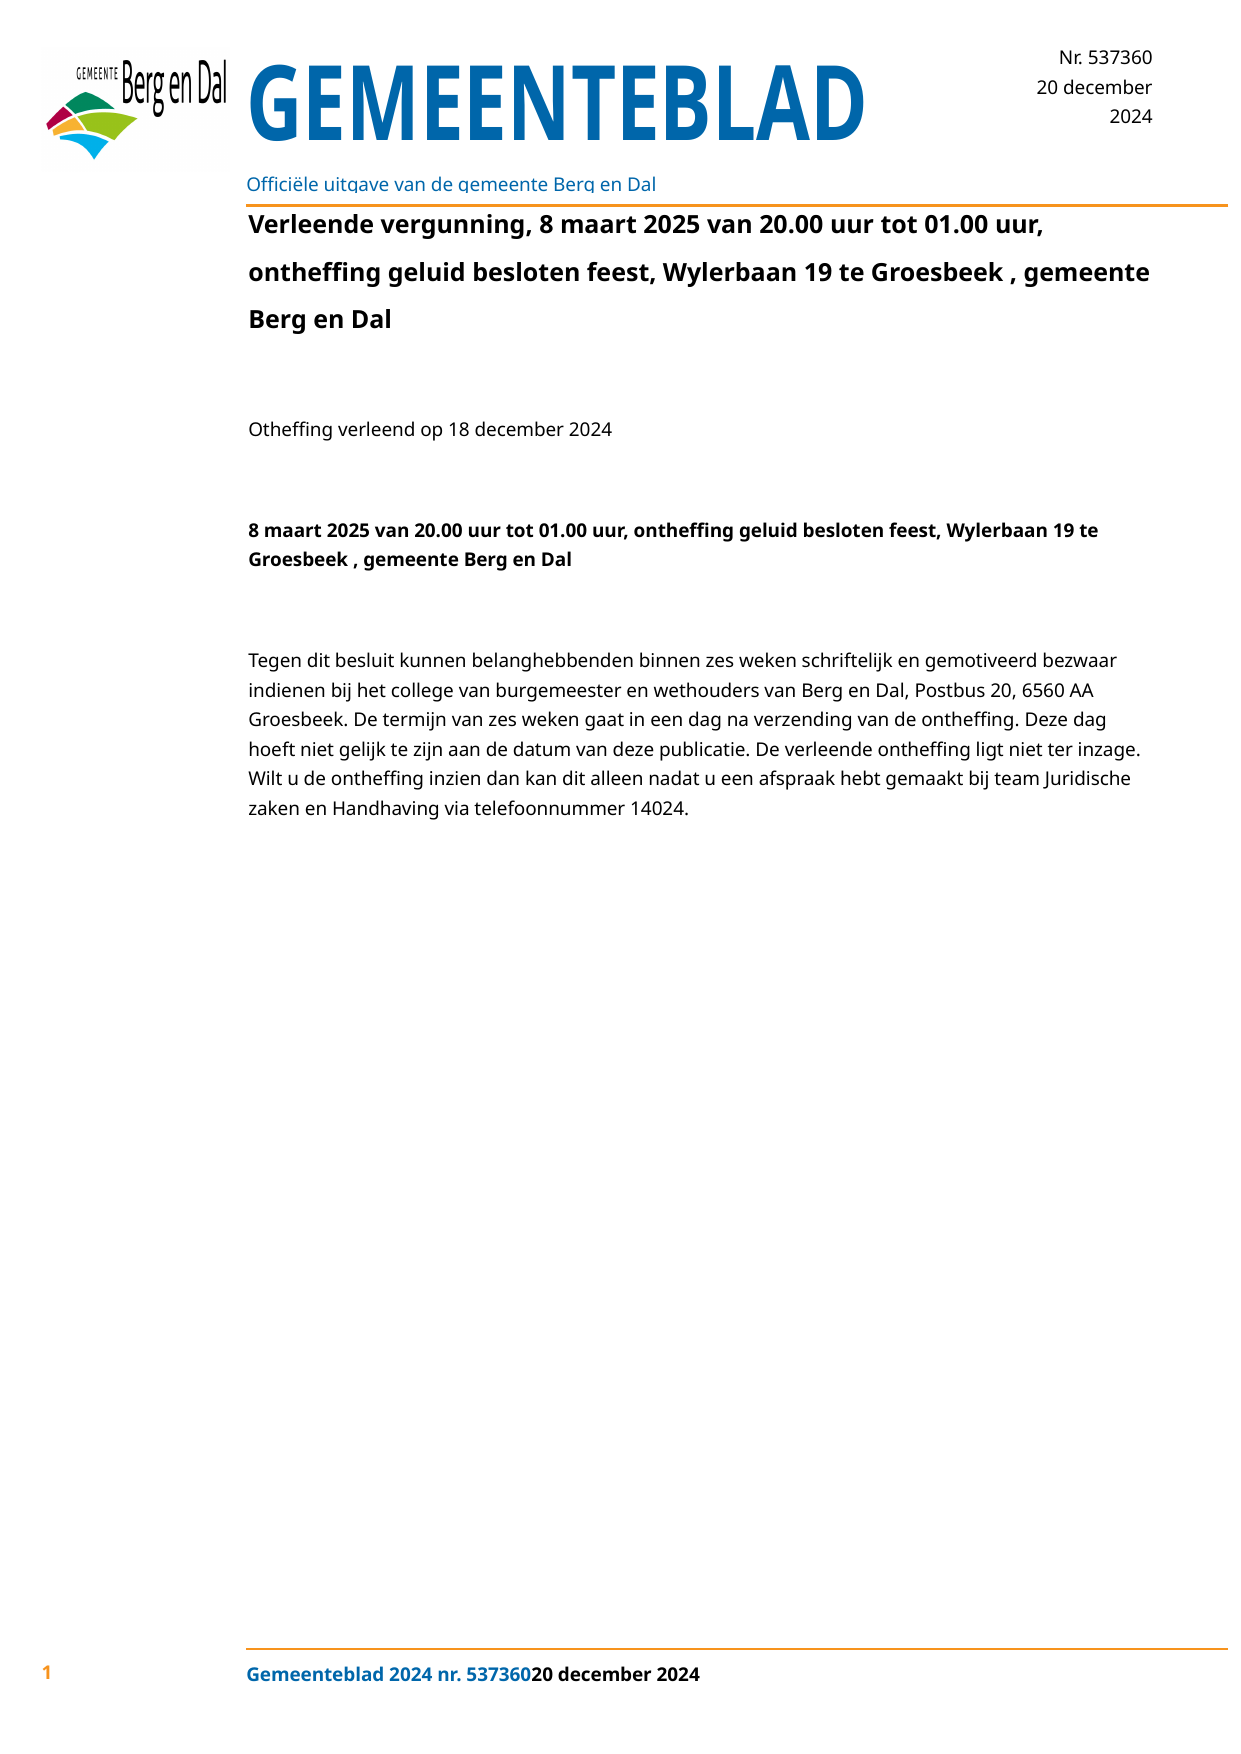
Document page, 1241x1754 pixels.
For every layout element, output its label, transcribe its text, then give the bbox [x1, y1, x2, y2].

text Tegen dit besluit kunnen belanghebbenden binnen zes weken schriftelijk en gemotiveerd bezwaar indienen bij het college van burgemeester en wethouders van Berg en Dal, Postbus 20, 6560 AA Groesbeek. De termijn van zes weken gaat in een dag na verzending van de ontheffing. Deze dag hoeft niet gelijk te zijn aan de datum van deze publicatie. De verleende ontheffing ligt niet ter inzage. Wilt u de ontheffing inzien dan kan dit alleen nadat u een afspraak hebt gemaakt bij team Juridische zaken en Handhaving via telefoonnummer 14024. [248, 647, 1152, 821]
text 8 maart 2025 van 20.00 uur tot 01.00 uur, ontheffing geluid besloten feest, Wylerbaan 19 te Groesbeek , gemeente Berg en Dal [248, 517, 1152, 572]
text Verleende vergunning, 8 maart 2025 van 20.00 uur tot 01.00 uur, ontheffing geluid besloten feest, Wylerbaan 19 te Groesbeek , gemeente Berg en Dal [248, 207, 1152, 336]
text Otheffing verleend op 18 december 2024 [248, 416, 1152, 442]
picture [41, 47, 231, 172]
